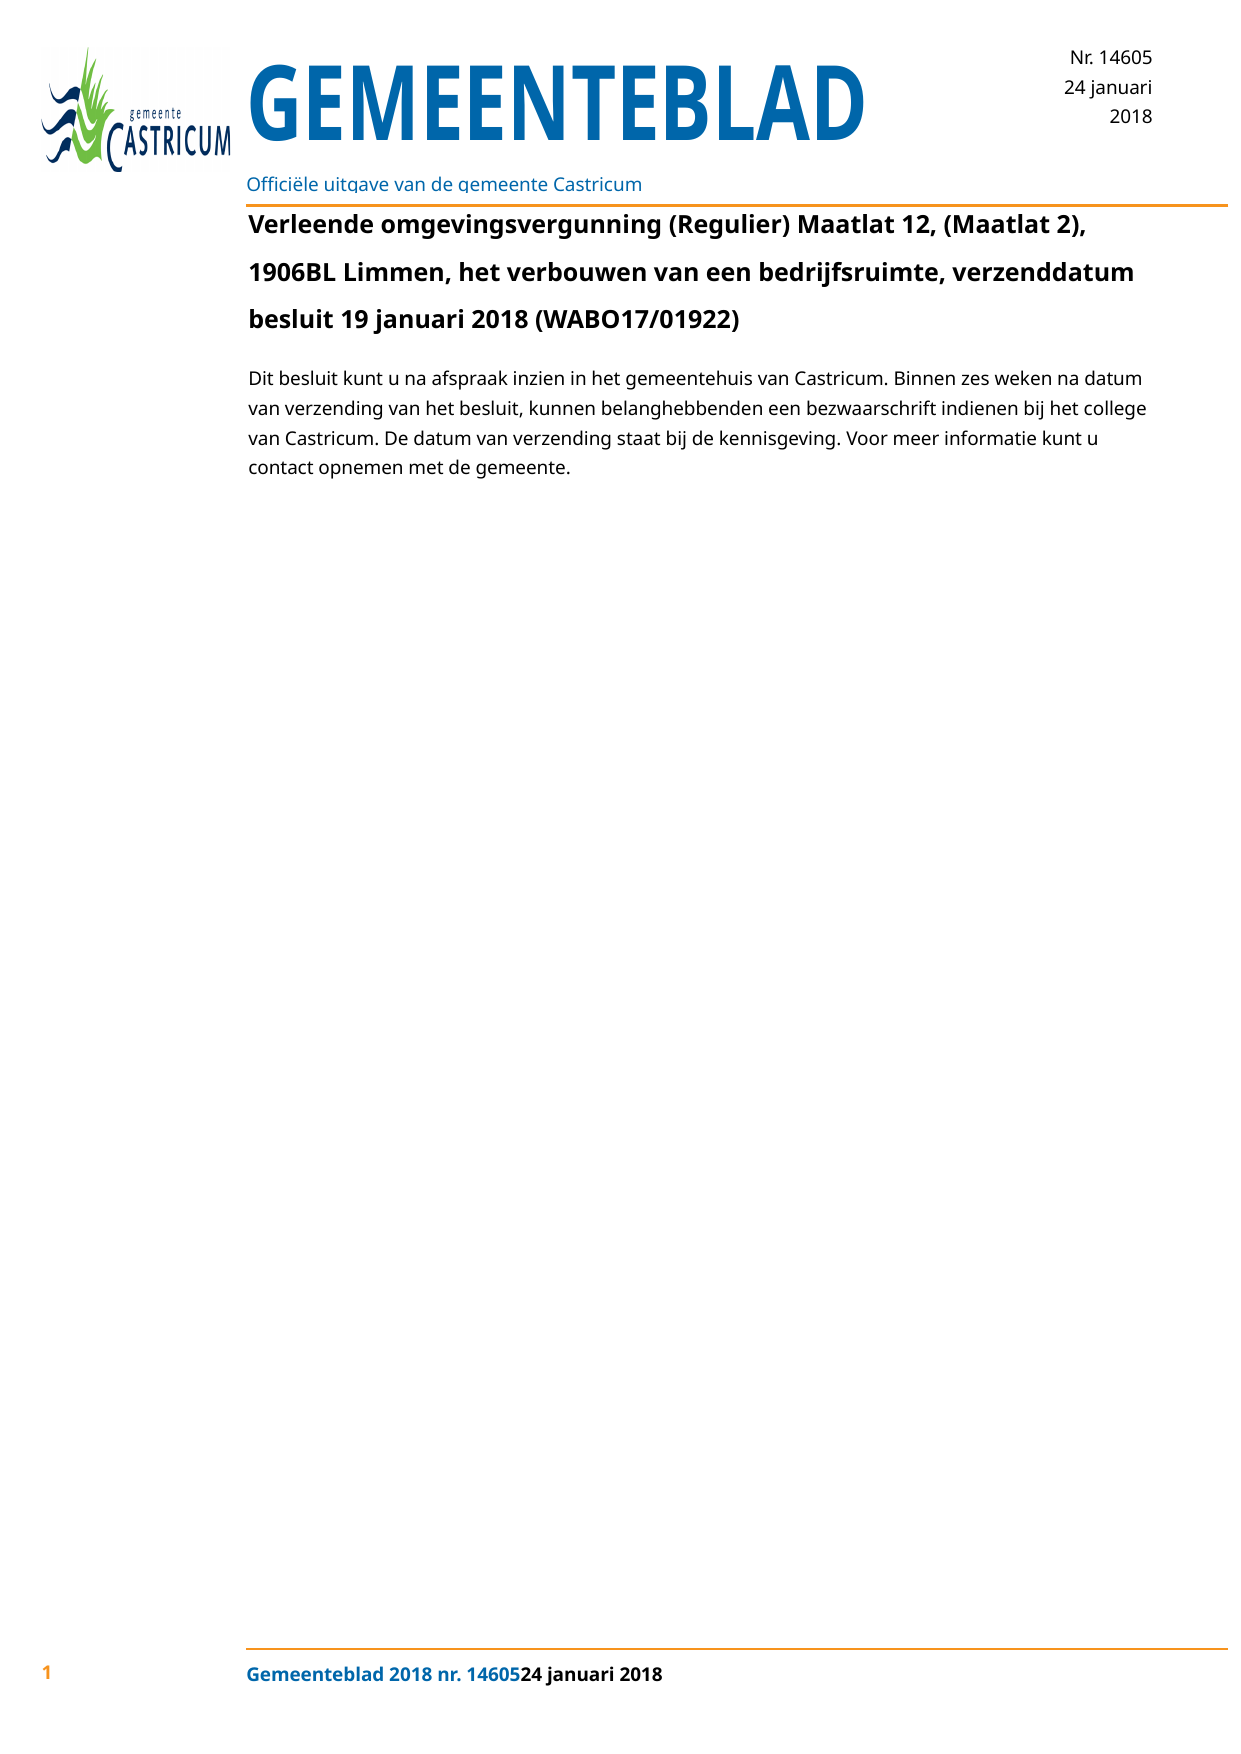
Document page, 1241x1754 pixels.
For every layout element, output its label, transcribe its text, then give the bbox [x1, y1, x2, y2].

text Dit besluit kunt u na afspraak inzien in het gemeentehuis van Castricum. Binnen zes weken na datum van verzending van het besluit, kunnen belanghebbenden een bezwaarschrift indienen bij het college van Castricum. De datum van verzending staat bij de kennisgeving. Voor meer informatie kunt u contact opnemen met de gemeente. [248, 366, 1152, 480]
text Verleende omgevingsvergunning (Regulier) Maatlat 12, (Maatlat 2), 1906BL Limmen, het verbouwen van een bedrijfsruimte, verzenddatum besluit 19 januari 2018 (WABO17/01922) [248, 207, 1152, 336]
picture [41, 47, 231, 172]
